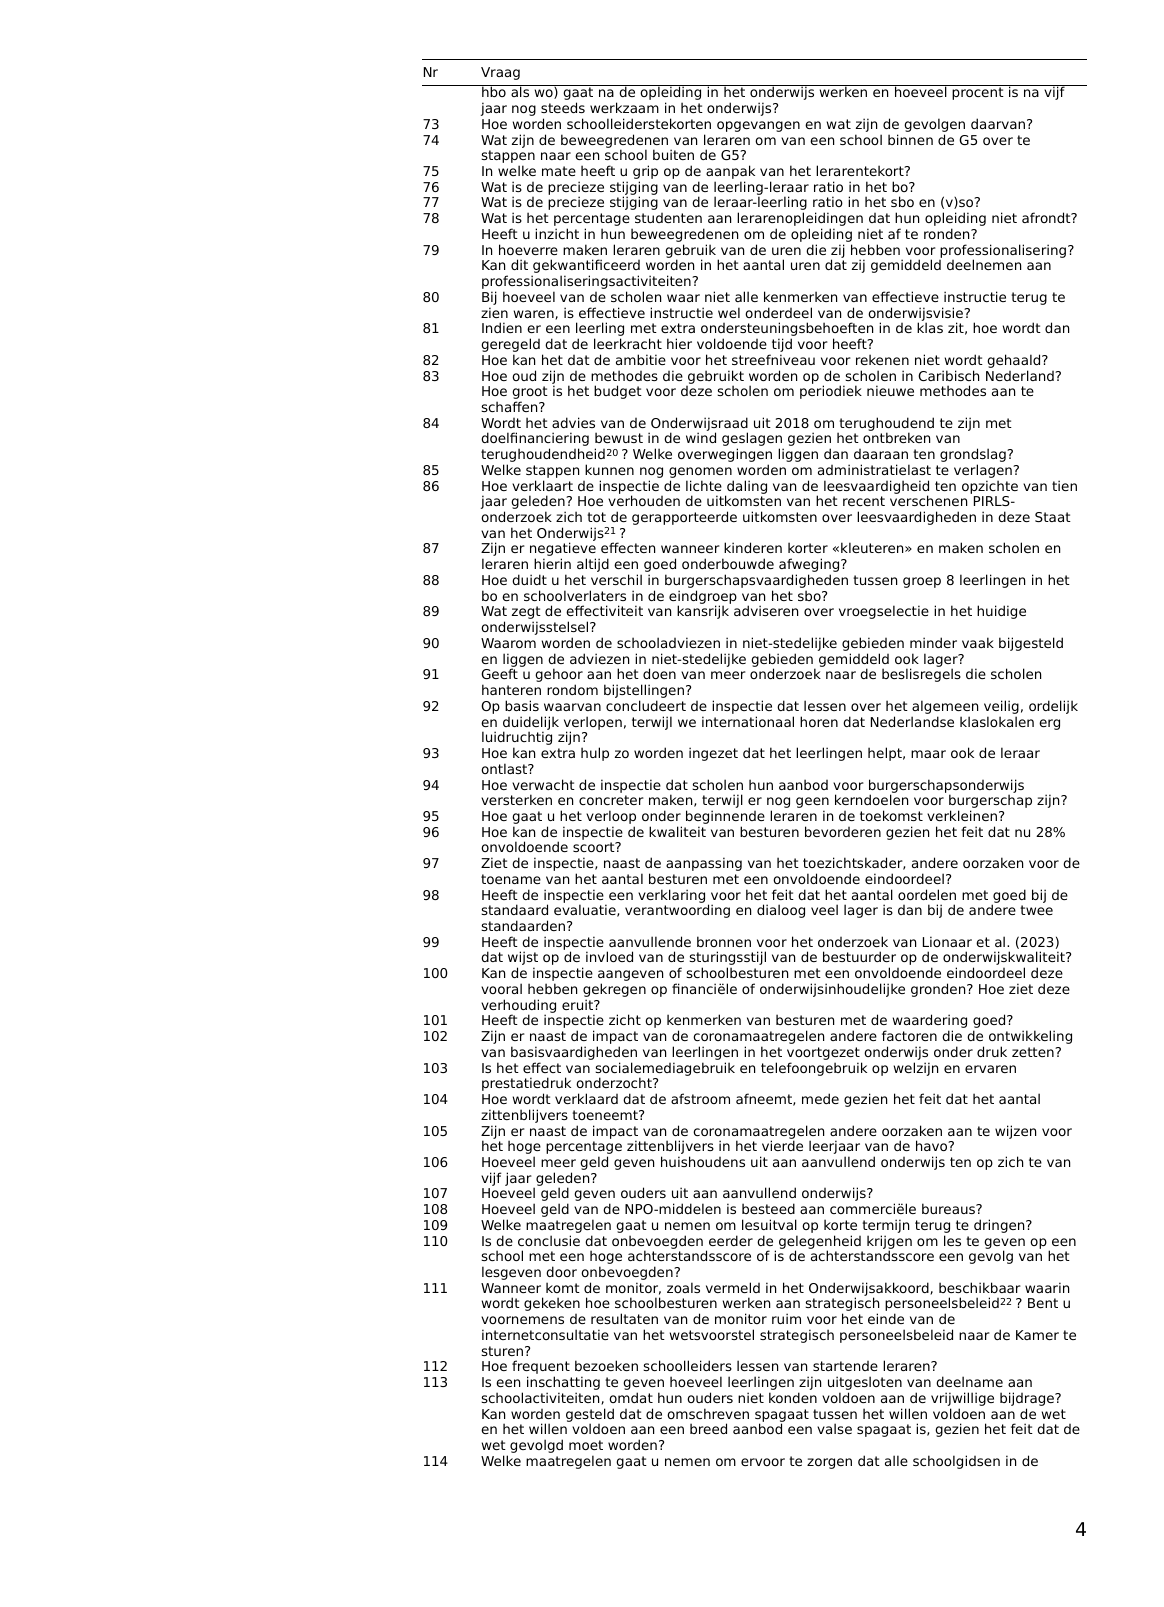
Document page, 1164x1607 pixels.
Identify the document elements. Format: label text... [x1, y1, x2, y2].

table_cell 75 [422, 164, 475, 179]
table_cell Bij hoeveel van de scholen waar niet alle kenmerken van effectieve instructie terug te zien waren, is effectieve instructie wel onderdeel van de onderwijsvisie? [475, 290, 1087, 321]
table_cell 73 [422, 117, 475, 132]
table_cell [422, 86, 475, 117]
table_cell Zijn er naast de impact van de coronamaatregelen andere factoren die de ontwikkeling van basisvaardigheden van leerlingen in het voortgezet onderwijs onder druk zetten? [475, 1029, 1087, 1060]
table_cell In hoeverre maken leraren gebruik van de uren die zij hebben voor professionalisering? Kan dit gekwantificeerd worden in het aantal uren dat zij gemiddeld deelnemen aan professionaliseringsactiviteiten? [475, 243, 1087, 290]
table_cell 87 [422, 541, 475, 573]
table_cell Hoe kan de inspectie de kwaliteit van besturen bevorderen gezien het feit dat nu 28% onvoldoende scoort? [475, 825, 1087, 856]
table_cell 79 [422, 243, 475, 290]
table_cell Heeft de inspectie een verklaring voor het feit dat het aantal oordelen met goed bij de standaard evaluatie, verantwoording en dialoog veel lager is dan bij de andere twee standaarden? [475, 888, 1087, 934]
table_cell 82 [422, 353, 475, 368]
table_cell 108 [422, 1202, 475, 1218]
table_cell 114 [422, 1454, 475, 1469]
table_cell Geeft u gehoor aan het doen van meer onderzoek naar de beslisregels die scholen hanteren rondom bijstellingen? [475, 667, 1087, 699]
table_cell 99 [422, 935, 475, 966]
table_cell Hoe kan extra hulp zo worden ingezet dat het leerlingen helpt, maar ook de leraar ontlast? [475, 746, 1087, 777]
table_cell Hoe verklaart de inspectie de lichte daling van de leesvaardigheid ten opzichte van tien jaar geleden? Hoe verhouden de uitkomsten van het recent verschenen PIRLS-onderzoek zich tot de gerapporteerde uitkomsten over leesvaardigheden in deze Staat van het Onderwijs21? [475, 479, 1087, 541]
table_cell 96 [422, 825, 475, 856]
table_cell 101 [422, 1013, 475, 1029]
table_cell 105 [422, 1123, 475, 1155]
table_cell Hoe verwacht de inspectie dat scholen hun aanbod voor burgerschapsonderwijs versterken en concreter maken, terwijl er nog geen kerndoelen voor burgerschap zijn? [475, 777, 1087, 809]
table_cell Wat zegt de effectiviteit van kansrijk adviseren over vroegselectie in het huidige onderwijsstelsel? [475, 604, 1087, 636]
table_cell Wat zijn de beweegredenen van leraren om van een school binnen de G5 over te stappen naar een school buiten de G5? [475, 133, 1087, 164]
table_cell Op basis waarvan concludeert de inspectie dat lessen over het algemeen veilig, ordelijk en duidelijk verlopen, terwijl we internationaal horen dat Nederlandse klaslokalen erg luidruchtig zijn? [475, 699, 1087, 746]
table_cell 90 [422, 636, 475, 667]
table_cell 106 [422, 1155, 475, 1186]
table_cell 104 [422, 1092, 475, 1123]
table_cell 107 [422, 1186, 475, 1202]
table_cell 76 [422, 180, 475, 195]
table_cell 84 [422, 416, 475, 463]
table_cell Hoe duidt u het verschil in burgerschapsvaardigheden tussen groep 8 leerlingen in het bo en schoolverlaters in de eindgroep van het sbo? [475, 573, 1087, 604]
table_cell 81 [422, 321, 475, 353]
table_cell Is de conclusie dat onbevoegden eerder de gelegenheid krijgen om les te geven op een school met een hoge achterstandsscore of is de achterstandsscore een gevolg van het lesgeven door onbevoegden? [475, 1234, 1087, 1281]
table_cell 93 [422, 746, 475, 777]
table_cell 85 [422, 463, 475, 478]
table_cell 94 [422, 777, 475, 809]
table_cell Welke maatregelen gaat u nemen om lesuitval op korte termijn terug te dringen? [475, 1218, 1087, 1233]
table_cell Welke maatregelen gaat u nemen om ervoor te zorgen dat alle schoolgidsen in de [475, 1454, 1087, 1469]
table_cell 112 [422, 1359, 475, 1375]
table_cell 80 [422, 290, 475, 321]
table_cell Welke stappen kunnen nog genomen worden om administratielast te verlagen? [475, 463, 1087, 478]
table_cell 78 [422, 211, 475, 242]
table_cell Hoe kan het dat de ambitie voor het streefniveau voor rekenen niet wordt gehaald? [475, 353, 1087, 368]
table_cell 89 [422, 604, 475, 636]
table_header Nr [422, 60, 475, 85]
table_cell Hoe gaat u het verloop onder beginnende leraren in de toekomst verkleinen? [475, 809, 1087, 824]
table_cell 97 [422, 856, 475, 887]
table_cell Wanneer komt de monitor, zoals vermeld in het Onderwijsakkoord, beschikbaar waarin wordt gekeken hoe schoolbesturen werken aan strategisch personeelsbeleid22? Bent u voornemens de resultaten van de monitor ruim voor het einde van de internetconsultatie van het wetsvoorstel strategisch personeelsbeleid naar de Kamer te sturen? [475, 1281, 1087, 1359]
table_cell Hoe frequent bezoeken schoolleiders lessen van startende leraren? [475, 1359, 1087, 1375]
table_cell Hoeveel geld geven ouders uit aan aanvullend onderwijs? [475, 1186, 1087, 1202]
table_cell Wat is de precieze stijging van de leerling-leraar ratio in het bo? [475, 180, 1087, 195]
table_cell Ziet de inspectie, naast de aanpassing van het toezichtskader, andere oorzaken voor de toename van het aantal besturen met een onvoldoende eindoordeel? [475, 856, 1087, 887]
table_cell Hoe oud zijn de methodes die gebruikt worden op de scholen in Caribisch Nederland? Hoe groot is het budget voor deze scholen om periodiek nieuwe methodes aan te schaffen? [475, 368, 1087, 416]
table_cell 110 [422, 1234, 475, 1281]
table_cell Kan de inspectie aangeven of schoolbesturen met een onvoldoende eindoordeel deze vooral hebben gekregen op financiële of onderwijsinhoudelijke gronden? Hoe ziet deze verhouding eruit? [475, 966, 1087, 1013]
table_cell 100 [422, 966, 475, 1013]
table_cell Hoeveel geld van de NPO-middelen is besteed aan commerciële bureaus? [475, 1202, 1087, 1218]
table_cell hbo als wo) gaat na de opleiding in het onderwijs werken en hoeveel procent is na vijf jaar nog steeds werkzaam in het onderwijs? [475, 86, 1087, 117]
table_cell 88 [422, 573, 475, 604]
table_cell 86 [422, 479, 475, 541]
table_cell Zijn er negatieve effecten wanneer kinderen korter «kleuteren» en maken scholen en leraren hierin altijd een goed onderbouwde afweging? [475, 541, 1087, 573]
table_cell In welke mate heeft u grip op de aanpak van het lerarentekort? [475, 164, 1087, 179]
table_cell 77 [422, 195, 475, 211]
table_cell 83 [422, 368, 475, 416]
table_cell Wordt het advies van de Onderwijsraad uit 2018 om terughoudend te zijn met doelfinanciering bewust in de wind geslagen gezien het ontbreken van terughoudendheid20? Welke overwegingen liggen dan daaraan ten grondslag? [475, 416, 1087, 463]
table_cell 109 [422, 1218, 475, 1233]
table_cell Heeft de inspectie zicht op kenmerken van besturen met de waardering goed? [475, 1013, 1087, 1029]
table_cell Is het effect van socialemediagebruik en telefoongebruik op welzijn en ervaren prestatiedruk onderzocht? [475, 1060, 1087, 1092]
table_cell Wat is de precieze stijging van de leraar-leerling ratio in het sbo en (v)so? [475, 195, 1087, 211]
table_cell Zijn er naast de impact van de coronamaatregelen andere oorzaken aan te wijzen voor het hoge percentage zittenblijvers in het vierde leerjaar van de havo? [475, 1123, 1087, 1155]
table_cell Indien er een leerling met extra ondersteuningsbehoeften in de klas zit, hoe wordt dan geregeld dat de leerkracht hier voldoende tijd voor heeft? [475, 321, 1087, 353]
table_cell 113 [422, 1375, 475, 1454]
table_cell Is een inschatting te geven hoeveel leerlingen zijn uitgesloten van deelname aan schoolactiviteiten, omdat hun ouders niet konden voldoen aan de vrijwillige bijdrage? Kan worden gesteld dat de omschreven spagaat tussen het willen voldoen aan de wet en het willen voldoen aan een breed aanbod een valse spagaat is, gezien het feit dat de wet gevolgd moet worden? [475, 1375, 1087, 1454]
table_cell Hoeveel meer geld geven huishoudens uit aan aanvullend onderwijs ten op zich te van vijf jaar geleden? [475, 1155, 1087, 1186]
table_cell Wat is het percentage studenten aan lerarenopleidingen dat hun opleiding niet afrondt? Heeft u inzicht in hun beweegredenen om de opleiding niet af te ronden? [475, 211, 1087, 242]
table_cell 103 [422, 1060, 475, 1092]
table_cell 91 [422, 667, 475, 699]
table_cell 111 [422, 1281, 475, 1359]
table_cell 92 [422, 699, 475, 746]
table_cell 74 [422, 133, 475, 164]
table_cell 98 [422, 888, 475, 934]
table_cell Hoe wordt verklaard dat de afstroom afneemt, mede gezien het feit dat het aantal zittenblijvers toeneemt? [475, 1092, 1087, 1123]
table_cell 102 [422, 1029, 475, 1060]
table_header Vraag [475, 60, 1087, 85]
table_cell Heeft de inspectie aanvullende bronnen voor het onderzoek van Lionaar et al. (2023) dat wijst op de invloed van de sturingsstijl van de bestuurder op de onderwijskwaliteit? [475, 935, 1087, 966]
table_cell 95 [422, 809, 475, 824]
table_cell Waarom worden de schooladviezen in niet-stedelijke gebieden minder vaak bijgesteld en liggen de adviezen in niet-stedelijke gebieden gemiddeld ook lager? [475, 636, 1087, 667]
table_cell Hoe worden schoolleiderstekorten opgevangen en wat zijn de gevolgen daarvan? [475, 117, 1087, 132]
